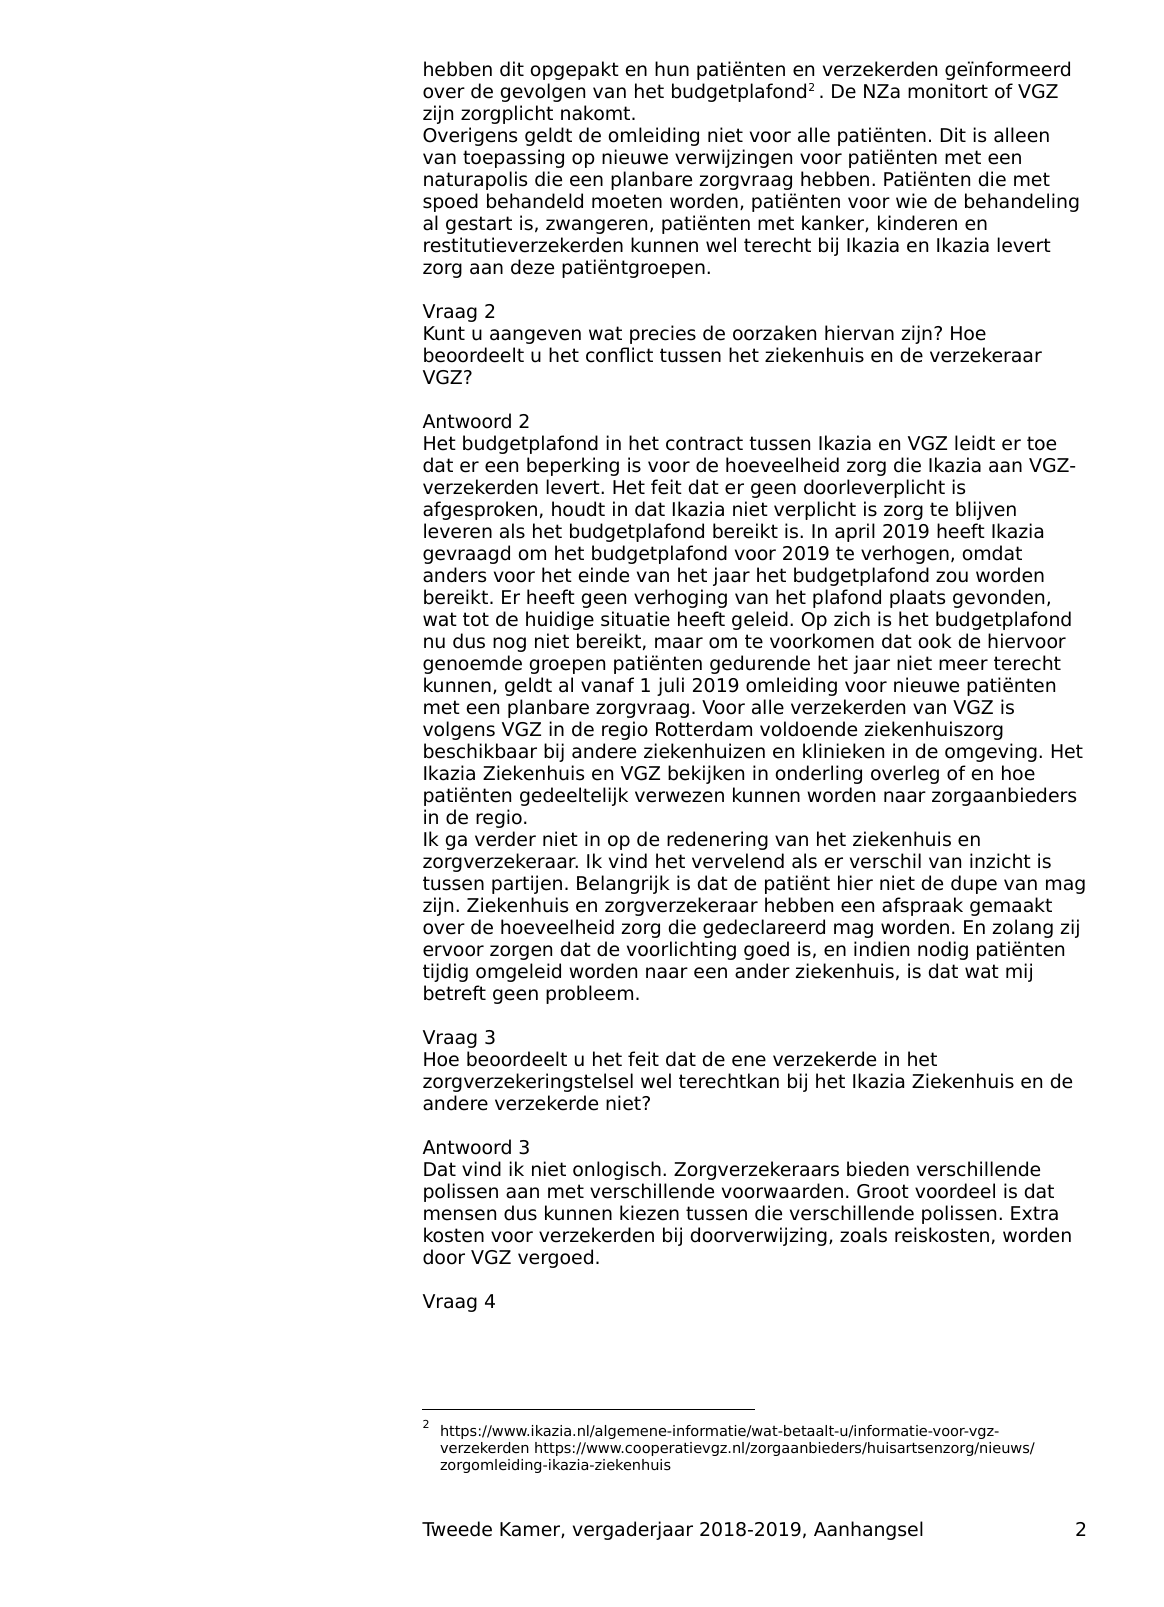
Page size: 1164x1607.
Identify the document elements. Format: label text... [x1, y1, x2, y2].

text hebben dit opgepakt en hun patiënten en verzekerden geïnformeerd over de gevolgen van het budgetplafond. De NZa monitort of VGZ zijn zorgplicht nakomt. [422, 59, 1087, 125]
text Antwoord 2 [422, 411, 1087, 433]
text Ik ga verder niet in op de redenering van het ziekenhuis en zorgverzekeraar. Ik vind het vervelend als er verschil van inzicht is tussen partijen. Belangrijk is dat de patiënt hier niet de dupe van mag zijn. Ziekenhuis en zorgverzekeraar hebben een afspraak gemaakt over de hoeveelheid zorg die gedeclareerd mag worden. En zolang zij ervoor zorgen dat de voorlichting goed is, en indien nodig patiënten tijdig omgeleid worden naar een ander ziekenhuis, is dat wat mij betreft geen probleem. [422, 829, 1087, 1004]
text Vraag 4 [422, 1291, 1087, 1313]
text https://www.ikazia.nl/algemene-informatie/wat-betaalt-u/informatie-voor-vgz-verzekerden https://www.cooperatievgz.nl/zorgaanbieders/huisartsenzorg/nieuws/zorgomleiding-ikazia-ziekenhuis [422, 1418, 1087, 1474]
text Dat vind ik niet onlogisch. Zorgverzekeraars bieden verschillende polissen aan met verschillende voorwaarden. Groot voordeel is dat mensen dus kunnen kiezen tussen die verschillende polissen. Extra kosten voor verzekerden bij doorverwijzing, zoals reiskosten, worden door VGZ vergoed. [422, 1159, 1087, 1269]
text Overigens geldt de omleiding niet voor alle patiënten. Dit is alleen van toepassing op nieuwe verwijzingen voor patiënten met een naturapolis die een planbare zorgvraag hebben. Patiënten die met spoed behandeld moeten worden, patiënten voor wie de behandeling al gestart is, zwangeren, patiënten met kanker, kinderen en restitutieverzekerden kunnen wel terecht bij Ikazia en Ikazia levert zorg aan deze patiëntgroepen. [422, 125, 1087, 279]
text Het budgetplafond in het contract tussen Ikazia en VGZ leidt er toe dat er een beperking is voor de hoeveelheid zorg die Ikazia aan VGZ-verzekerden levert. Het feit dat er geen doorleverplicht is afgesproken, houdt in dat Ikazia niet verplicht is zorg te blijven leveren als het budgetplafond bereikt is. In april 2019 heeft Ikazia gevraagd om het budgetplafond voor 2019 te verhogen, omdat anders voor het einde van het jaar het budgetplafond zou worden bereikt. Er heeft geen verhoging van het plafond plaats gevonden, wat tot de huidige situatie heeft geleid. Op zich is het budgetplafond nu dus nog niet bereikt, maar om te voorkomen dat ook de hiervoor genoemde groepen patiënten gedurende het jaar niet meer terecht kunnen, geldt al vanaf 1 juli 2019 omleiding voor nieuwe patiënten met een planbare zorgvraag. Voor alle verzekerden van VGZ is volgens VGZ in de regio Rotterdam voldoende ziekenhuiszorg beschikbaar bij andere ziekenhuizen en klinieken in de omgeving. Het Ikazia Ziekenhuis en VGZ bekijken in onderling overleg of en hoe patiënten gedeeltelijk verwezen kunnen worden naar zorgaanbieders in de regio. [422, 433, 1087, 829]
text Antwoord 3 [422, 1137, 1087, 1159]
text Vraag 3 [422, 1027, 1087, 1049]
text Kunt u aangeven wat precies de oorzaken hiervan zijn? Hoe beoordeelt u het conflict tussen het ziekenhuis en de verzekeraar VGZ? [422, 323, 1087, 389]
text Vraag 2 [422, 301, 1087, 323]
text Hoe beoordeelt u het feit dat de ene verzekerde in het zorgverzekeringstelsel wel terechtkan bij het Ikazia Ziekenhuis en de andere verzekerde niet? [422, 1049, 1087, 1115]
